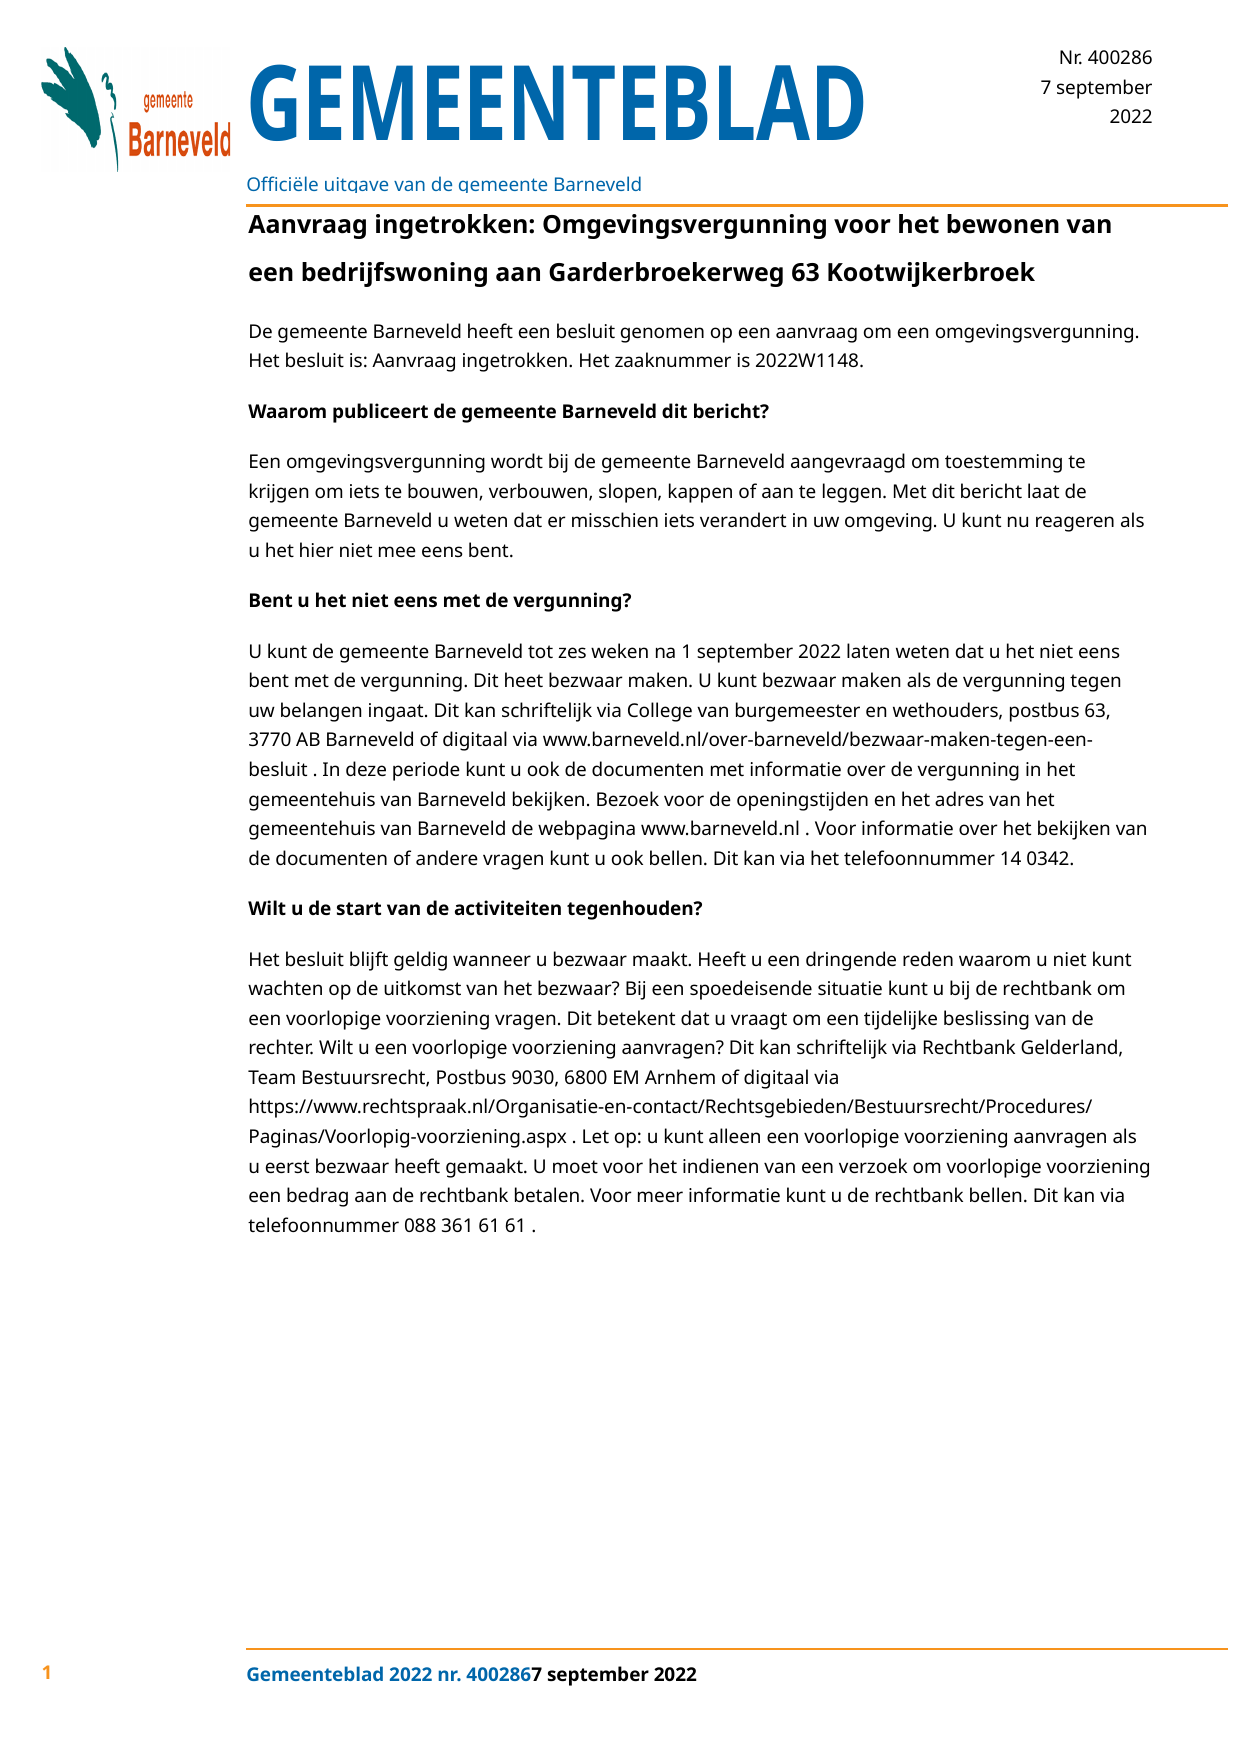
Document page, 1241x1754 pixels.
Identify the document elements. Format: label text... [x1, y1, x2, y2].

text Een omgevingsvergunning wordt bij de gemeente Barneveld aangevraagd om toestemming te krijgen om iets te bouwen, verbouwen, slopen, kappen of aan te leggen. Met dit bericht laat de gemeente Barneveld u weten dat er misschien iets verandert in uw omgeving. U kunt nu reageren als u het hier niet mee eens bent. [248, 448, 1152, 563]
text Het besluit blijft geldig wanneer u bezwaar maakt. Heeft u een dringende reden waarom u niet kunt wachten op de uitkomst van het bezwaar? Bij een spoedeisende situatie kunt u bij de rechtbank om een voorlopige voorziening vragen. Dit betekent dat u vraagt om een tijdelijke beslissing van de rechter. Wilt u een voorlopige voorziening aanvragen? Dit kan schriftelijk via Rechtbank Gelderland, Team Bestuursrecht, Postbus 9030, 6800 EM Arnhem of digitaal via https://www.rechtspraak.nl/Organisatie-en-contact/Rechtsgebieden/Bestuursrecht/Procedures/Paginas/Voorlopig-voorziening.aspx . Let op: u kunt alleen een voorlopige voorziening aanvragen als u eerst bezwaar heeft gemaakt. U moet voor het indienen van een verzoek om voorlopige voorziening een bedrag aan de rechtbank betalen. Voor meer informatie kunt u de rechtbank bellen. Dit kan via telefoonnummer 088 361 61 61 . [248, 946, 1152, 1238]
text Aanvraag ingetrokken: Omgevingsvergunning voor het bewonen van een bedrijfswoning aan Garderbroekerweg 63 Kootwijkerbroek [248, 207, 1152, 288]
text De gemeente Barneveld heeft een besluit genomen op een aanvraag om een omgevingsvergunning. Het besluit is: Aanvraag ingetrokken. Het zaaknummer is 2022W1148. [248, 318, 1152, 373]
text Wilt u de start van de activiteiten tegenhouden? [248, 895, 1152, 921]
text Bent u het niet eens met de vergunning? [248, 587, 1152, 613]
text U kunt de gemeente Barneveld tot zes weken na 1 september 2022 laten weten dat u het niet eens bent met de vergunning. Dit heet bezwaar maken. U kunt bezwaar maken als de vergunning tegen uw belangen ingaat. Dit kan schriftelijk via College van burgemeester en wethouders, postbus 63, 3770 AB Barneveld of digitaal via www.barneveld.nl/over-barneveld/bezwaar-maken-tegen-een-besluit . In deze periode kunt u ook de documenten met informatie over de vergunning in het gemeentehuis van Barneveld bekijken. Bezoek voor de openingstijden en het adres van het gemeentehuis van Barneveld de webpagina www.barneveld.nl . Voor informatie over het bekijken van de documenten of andere vragen kunt u ook bellen. Dit kan via het telefoonnummer 14 0342. [248, 638, 1152, 871]
picture [41, 47, 231, 172]
text Waarom publiceert de gemeente Barneveld dit bericht? [248, 398, 1152, 424]
